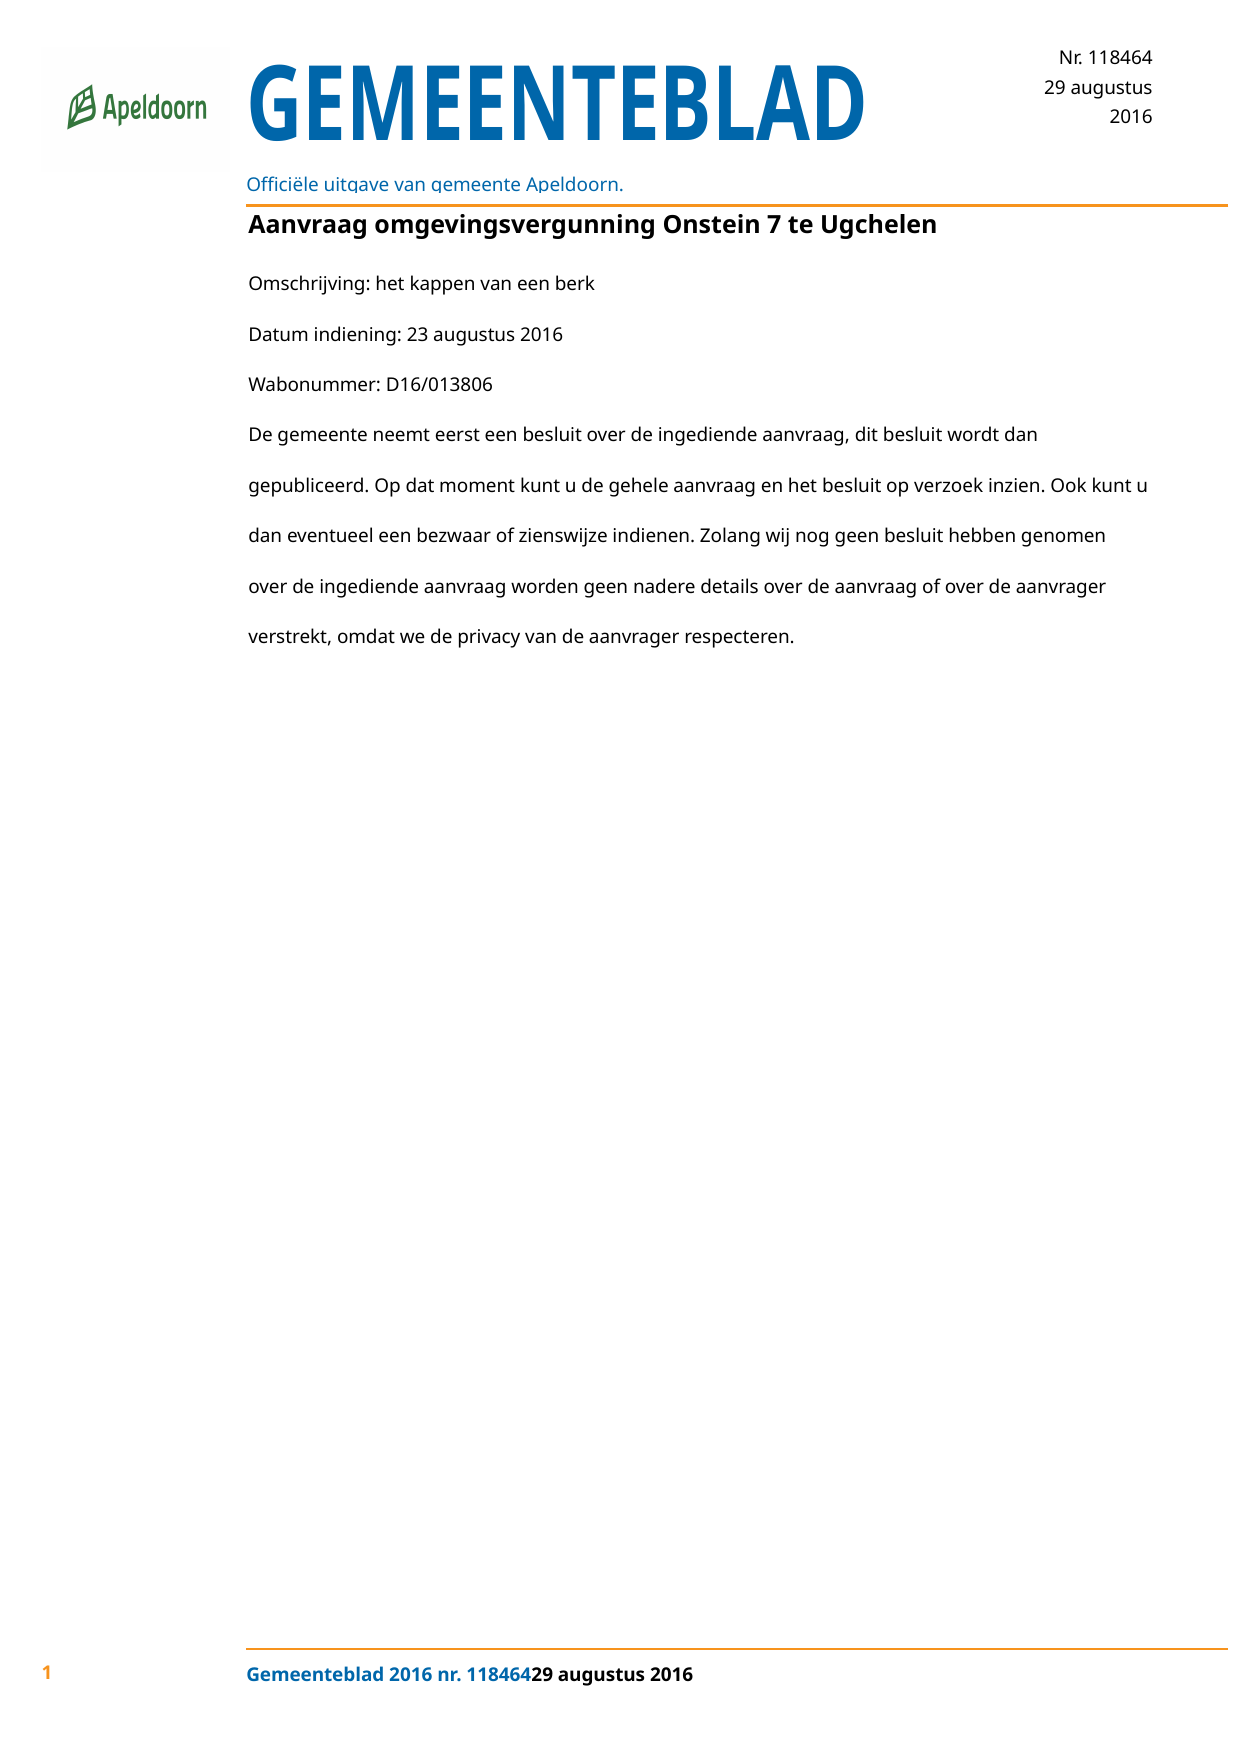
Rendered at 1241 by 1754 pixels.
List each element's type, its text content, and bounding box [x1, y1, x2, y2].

text gepubliceerd. Op dat moment kunt u de gehele aanvraag en het besluit op verzoek inzien. Ook kunt u [248, 472, 1152, 498]
text Aanvraag omgevingsvergunning Onstein 7 te Ugchelen [248, 207, 1152, 241]
text verstrekt, omdat we de privacy van de aanvrager respecteren. [248, 623, 1152, 649]
picture [41, 47, 231, 172]
text over de ingediende aanvraag worden geen nadere details over de aanvraag of over de aanvrager [248, 573, 1152, 598]
text Wabonummer: D16/013806 [248, 371, 1152, 397]
text Datum indiening: 23 augustus 2016 [248, 321, 1152, 346]
text Omschrijving: het kappen van een berk [248, 270, 1152, 296]
text De gemeente neemt eerst een besluit over de ingediende aanvraag, dit besluit wordt dan [248, 422, 1152, 447]
text dan eventueel een bezwaar of zienswijze indienen. Zolang wij nog geen besluit hebben genomen [248, 522, 1152, 548]
